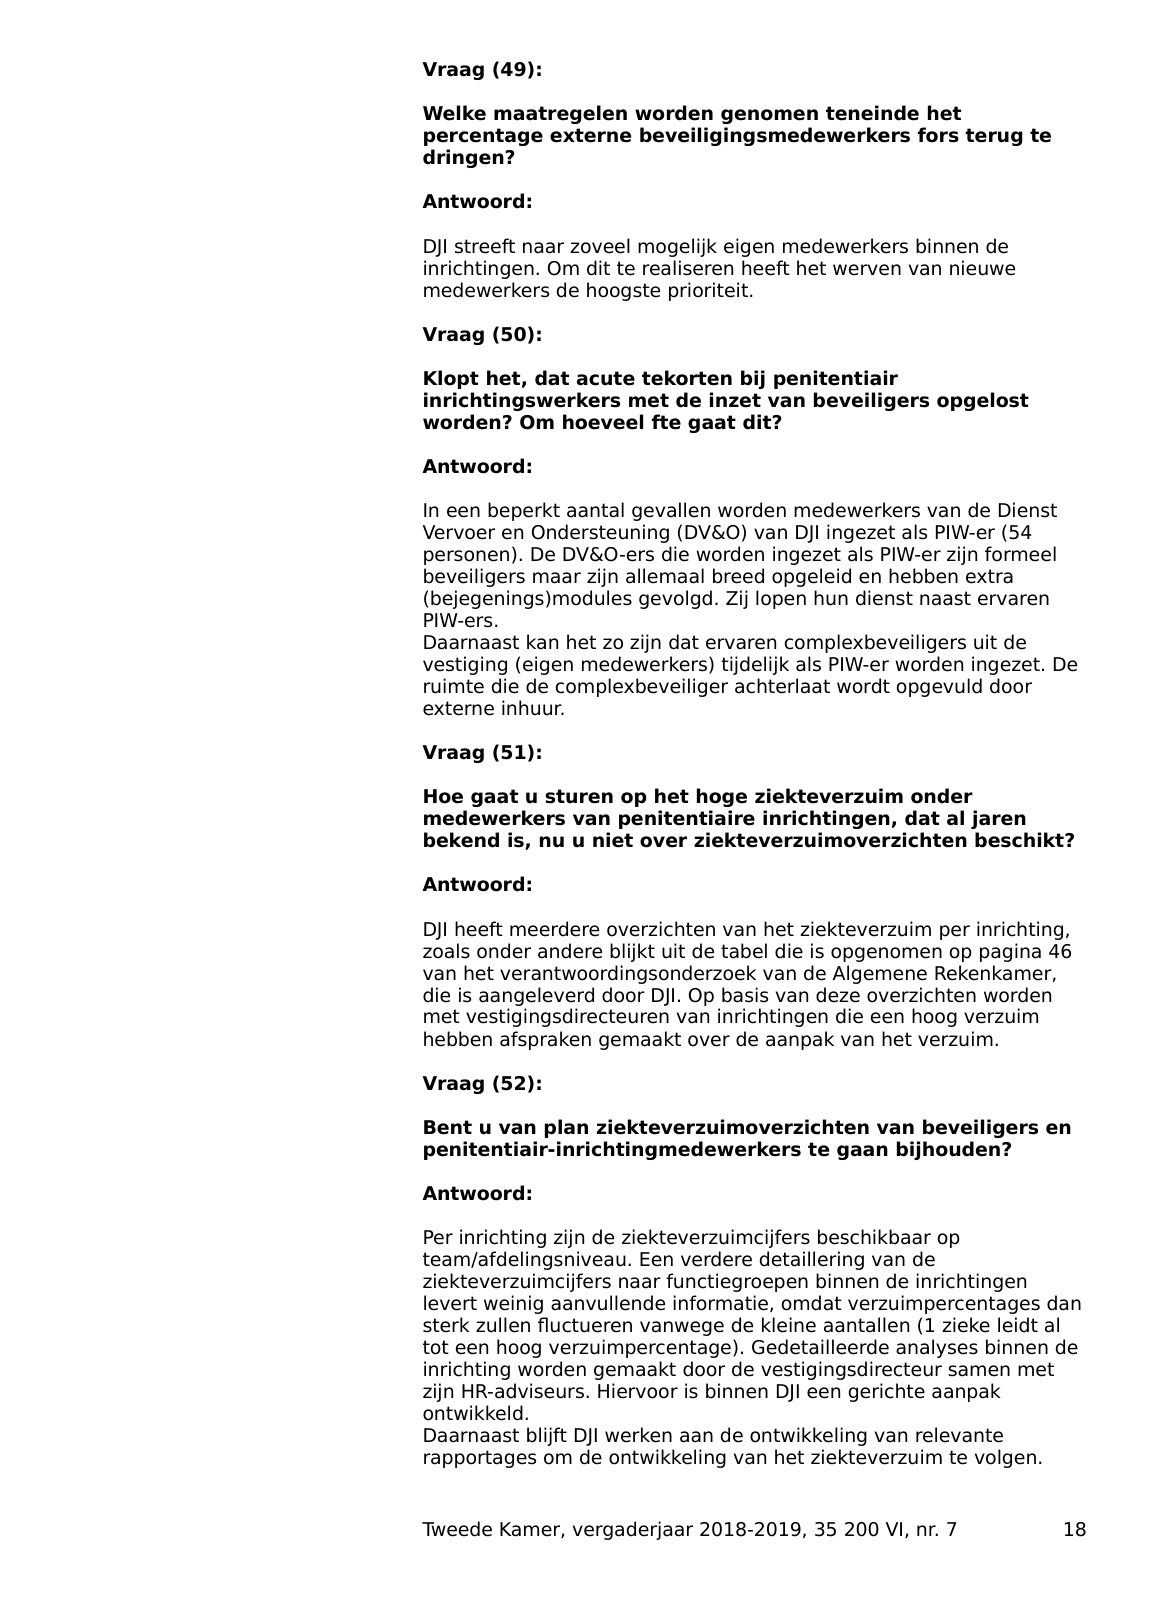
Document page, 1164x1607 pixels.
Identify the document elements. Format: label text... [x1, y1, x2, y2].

text Welke maatregelen worden genomen teneinde het percentage externe beveiligingsmedewerkers fors terug te dringen? [422, 103, 1087, 169]
subtitle Antwoord: [422, 456, 1087, 478]
subtitle Antwoord: [422, 191, 1087, 213]
subtitle Vraag (50): [422, 324, 1087, 346]
text Daarnaast blijft DJI werken aan de ontwikkeling van relevante rapportages om de ontwikkeling van het ziekteverzuim te volgen. [422, 1425, 1087, 1469]
text Hoe gaat u sturen op het hoge ziekteverzuim onder medewerkers van penitentiaire inrichtingen, dat al jaren bekend is, nu u niet over ziekteverzuimoverzichten beschikt? [422, 786, 1087, 852]
subtitle Antwoord: [422, 1183, 1087, 1205]
text DJI heeft meerdere overzichten van het ziekteverzuim per inrichting, zoals onder andere blijkt uit de tabel die is opgenomen op pagina 46 van het verantwoordingsonderzoek van de Algemene Rekenkamer, die is aangeleverd door DJI. Op basis van deze overzichten worden met vestigingsdirecteuren van inrichtingen die een hoog verzuim hebben afspraken gemaakt over de aanpak van het verzuim. [422, 918, 1087, 1050]
subtitle Vraag (52): [422, 1073, 1087, 1094]
subtitle Antwoord: [422, 874, 1087, 896]
text DJI streeft naar zoveel mogelijk eigen medewerkers binnen de inrichtingen. Om dit te realiseren heeft het werven van nieuwe medewerkers de hoogste prioriteit. [422, 236, 1087, 301]
text In een beperkt aantal gevallen worden medewerkers van de Dienst Vervoer en Ondersteuning (DV&O) van DJI ingezet als PIW-er (54 personen). De DV&O-ers die worden ingezet als PIW-er zijn formeel beveiligers maar zijn allemaal breed opgeleid en hebben extra (bejegenings)modules gevolgd. Zij lopen hun dienst naast ervaren PIW-ers. [422, 500, 1087, 632]
subtitle Vraag (51): [422, 742, 1087, 764]
text Daarnaast kan het zo zijn dat ervaren complexbeveiligers uit de vestiging (eigen medewerkers) tijdelijk als PIW-er worden ingezet. De ruimte die de complexbeveiliger achterlaat wordt opgevuld door externe inhuur. [422, 632, 1087, 720]
subtitle Vraag (49): [422, 59, 1087, 81]
text Klopt het, dat acute tekorten bij penitentiair inrichtingswerkers met de inzet van beveiligers opgelost worden? Om hoeveel fte gaat dit? [422, 368, 1087, 434]
text Bent u van plan ziekteverzuimoverzichten van beveiligers en penitentiair-inrichtingmedewerkers te gaan bijhouden? [422, 1117, 1087, 1161]
text Per inrichting zijn de ziekteverzuimcijfers beschikbaar op team/afdelingsniveau. Een verdere detaillering van de ziekteverzuimcijfers naar functiegroepen binnen de inrichtingen levert weinig aanvullende informatie, omdat verzuimpercentages dan sterk zullen fluctueren vanwege de kleine aantallen (1 zieke leidt al tot een hoog verzuimpercentage). Gedetailleerde analyses binnen de inrichting worden gemaakt door de vestigingsdirecteur samen met zijn HR-adviseurs. Hiervoor is binnen DJI een gerichte aanpak ontwikkeld. [422, 1227, 1087, 1425]
